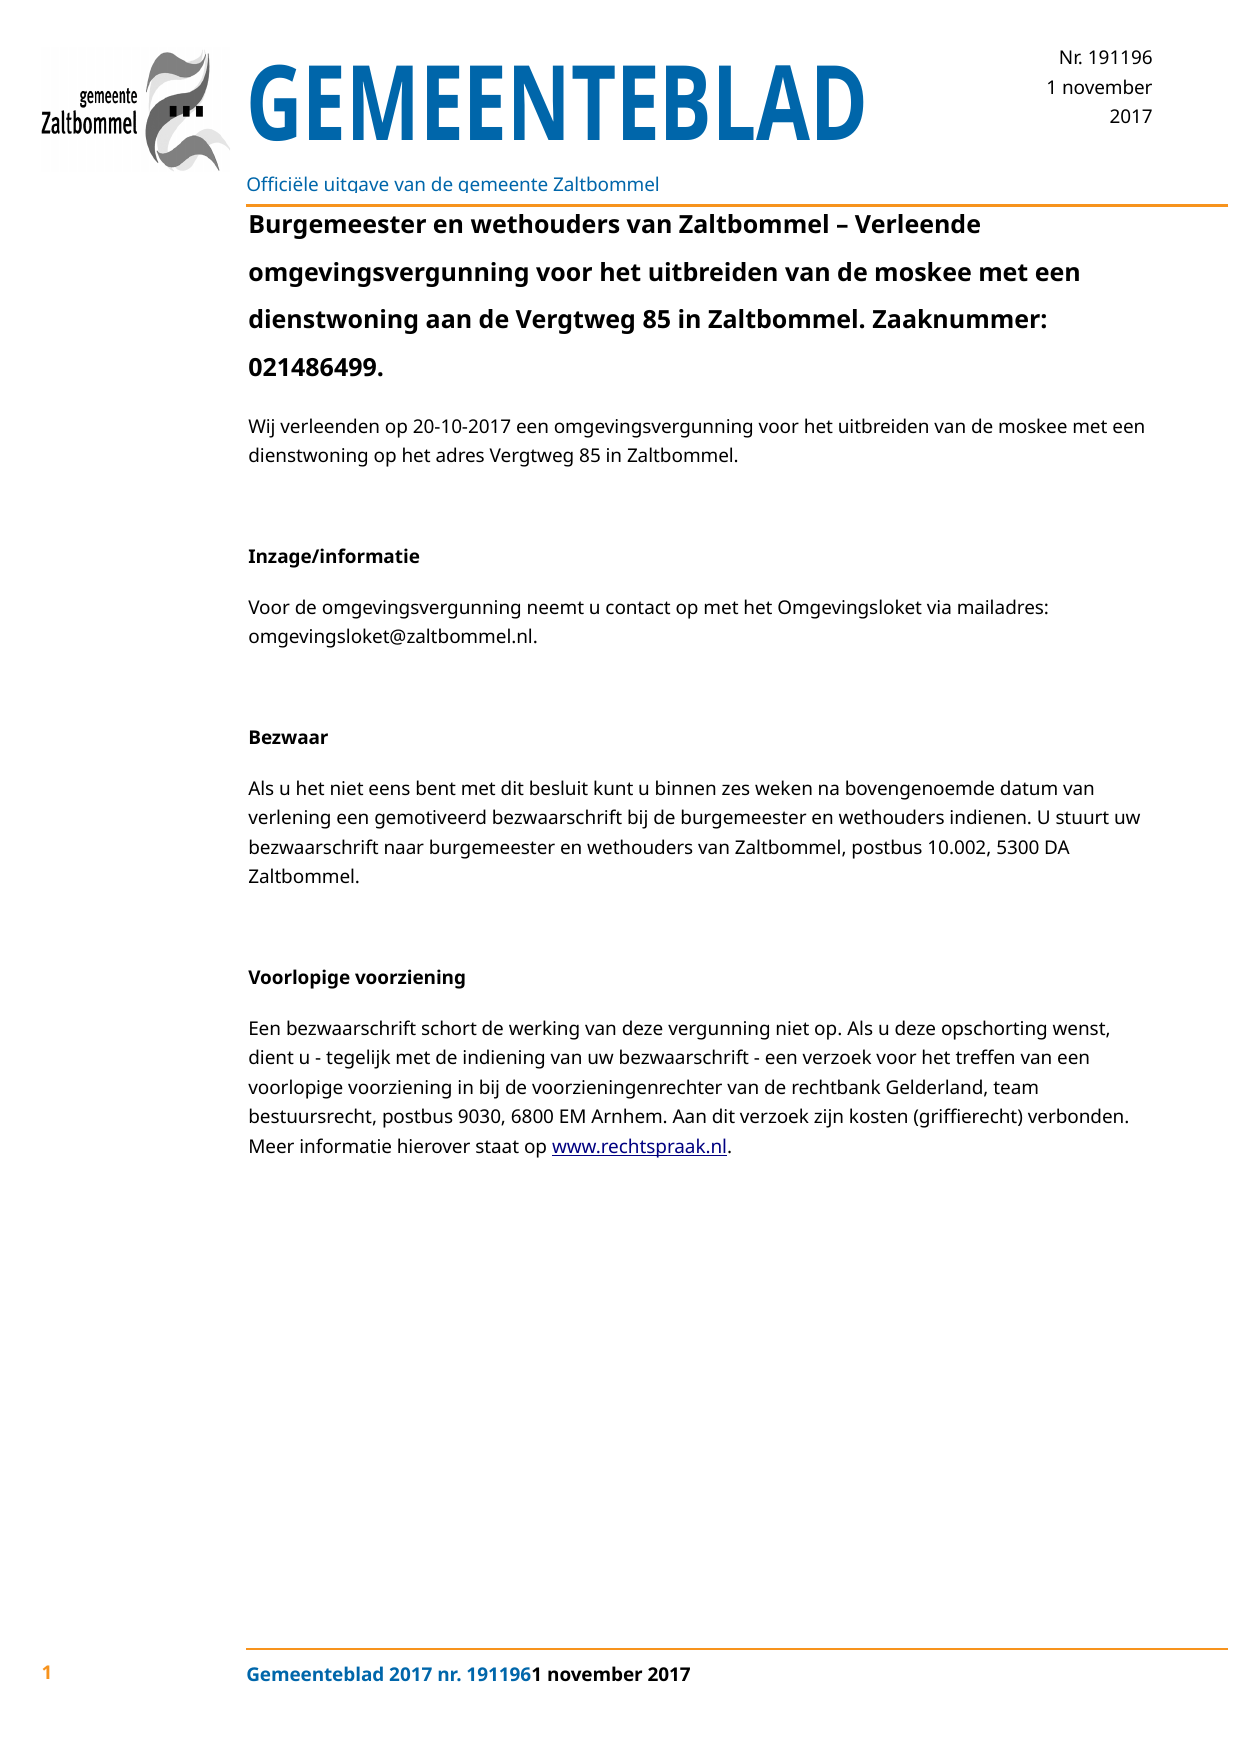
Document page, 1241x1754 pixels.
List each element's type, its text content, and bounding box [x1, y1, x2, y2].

text Bezwaar [248, 724, 1152, 750]
text Voor de omgevingsvergunning neemt u contact op met het Omgevingsloket via mailadres: omgevingsloket@zaltbommel.nl. [248, 594, 1152, 649]
text Burgemeester en wethouders van Zaltbommel – Verleende omgevingsvergunning voor het uitbreiden van de moskee met een dienstwoning aan de Vergtweg 85 in Zaltbommel. Zaaknummer: 021486499. [248, 207, 1152, 384]
text Voorlopige voorziening [248, 964, 1152, 990]
text Inzage/informatie [248, 543, 1152, 569]
text Wij verleenden op 20-10-2017 een omgevingsvergunning voor het uitbreiden van de moskee met een dienstwoning op het adres Vergtweg 85 in Zaltbommel. [248, 413, 1152, 468]
text Een bezwaarschrift schort de werking van deze vergunning niet op. Als u deze opschorting wenst, dient u - tegelijk met de indiening van uw bezwaarschrift - een verzoek voor het treffen van een voorlopige voorziening in bij de voorzieningenrechter van de rechtbank Gelderland, team bestuursrecht, postbus 9030, 6800 EM Arnhem. Aan dit verzoek zijn kosten (griffierecht) verbonden. Meer informatie hierover staat op www.rechtspraak.nl. [248, 1015, 1152, 1159]
text Als u het niet eens bent met dit besluit kunt u binnen zes weken na bovengenoemde datum van verlening een gemotiveerd bezwaarschrift bij de burgemeester en wethouders indienen. U stuurt uw bezwaarschrift naar burgemeester en wethouders van Zaltbommel, postbus 10.002, 5300 DA Zaltbommel. [248, 775, 1152, 889]
picture [41, 47, 231, 172]
